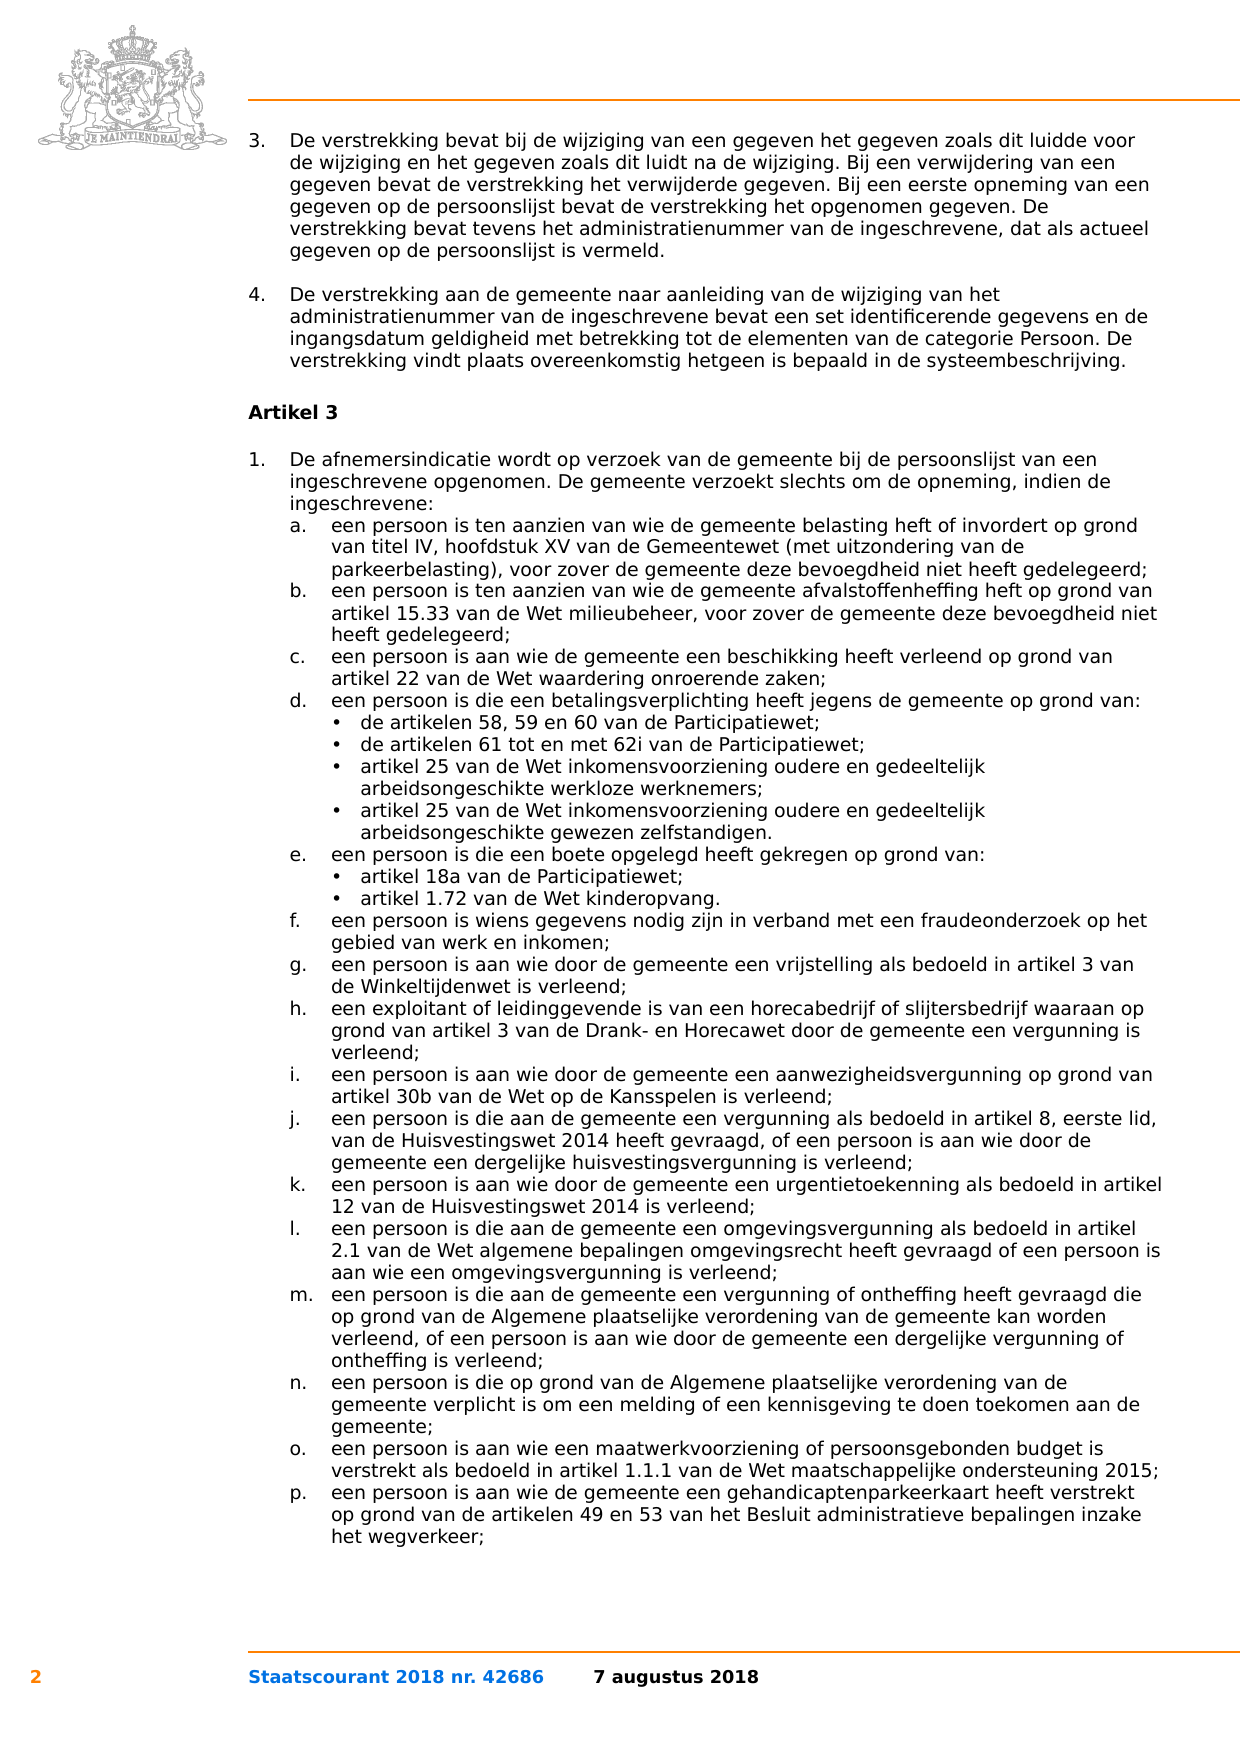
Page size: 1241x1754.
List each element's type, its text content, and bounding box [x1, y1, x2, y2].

text a. een persoon is ten aanzien van wie de gemeente belasting heft of invordert op grond van titel IV, hoofdstuk XV van de Gemeentewet (met uitzondering van de parkeerbelasting), voor zover de gemeente deze bevoegdheid niet heeft gedelegeerd; [289, 514, 1163, 580]
text n. een persoon is die op grond van de Algemene plaatselijke verordening van de gemeente verplicht is om een melding of een kennisgeving te doen toekomen aan de gemeente; [289, 1372, 1163, 1438]
text • artikel 1.72 van de Wet kinderopvang. [331, 888, 1163, 910]
text • artikel 25 van de Wet inkomensvoorziening oudere en gedeeltelijk arbeidsongeschikte werkloze werknemers; [331, 756, 1163, 800]
text e. een persoon is die een boete opgelegd heeft gekregen op grond van: [289, 844, 1163, 866]
text d. een persoon is die een betalingsverplichting heeft jegens de gemeente op grond van: [289, 690, 1163, 712]
text 1. De afnemersindicatie wordt op verzoek van de gemeente bij de persoonslijst van een ingeschrevene opgenomen. De gemeente verzoekt slechts om de opneming, indien de ingeschrevene: [248, 448, 1163, 514]
text h. een exploitant of leidinggevende is van een horecabedrijf of slijtersbedrijf waaraan op grond van artikel 3 van de Drank- en Horecawet door de gemeente een vergunning is verleend; [289, 998, 1163, 1064]
subtitle Artikel 3 [248, 402, 1163, 423]
text • de artikelen 61 tot en met 62i van de Participatiewet; [331, 734, 1163, 756]
text • de artikelen 58, 59 en 60 van de Participatiewet; [331, 712, 1163, 734]
text m. een persoon is die aan de gemeente een vergunning of ontheffing heeft gevraagd die op grond van de Algemene plaatselijke verordening van de gemeente kan worden verleend, of een persoon is aan wie door de gemeente een dergelijke vergunning of ontheffing is verleend; [289, 1284, 1163, 1372]
text 4. De verstrekking aan de gemeente naar aanleiding van de wijziging van het administratienummer van de ingeschrevene bevat een set identificerende gegevens en de ingangsdatum geldigheid met betrekking tot de elementen van de categorie Persoon. De verstrekking vindt plaats overeenkomstig hetgeen is bepaald in de systeembeschrijving. [248, 284, 1163, 372]
text • artikel 25 van de Wet inkomensvoorziening oudere en gedeeltelijk arbeidsongeschikte gewezen zelfstandigen. [331, 800, 1163, 844]
text i. een persoon is aan wie door de gemeente een aanwezigheidsvergunning op grond van artikel 30b van de Wet op de Kansspelen is verleend; [289, 1064, 1163, 1108]
text g. een persoon is aan wie door de gemeente een vrijstelling als bedoeld in artikel 3 van de Winkeltijdenwet is verleend; [289, 954, 1163, 998]
text • artikel 18a van de Participatiewet; [331, 866, 1163, 888]
picture [38, 25, 227, 150]
text k. een persoon is aan wie door de gemeente een urgentietoekenning als bedoeld in artikel 12 van de Huisvestingswet 2014 is verleend; [289, 1174, 1163, 1218]
text p. een persoon is aan wie de gemeente een gehandicaptenparkeerkaart heeft verstrekt op grond van de artikelen 49 en 53 van het Besluit administratieve bepalingen inzake het wegverkeer; [289, 1482, 1163, 1547]
text f. een persoon is wiens gegevens nodig zijn in verband met een fraudeonderzoek op het gebied van werk en inkomen; [289, 910, 1163, 954]
text c. een persoon is aan wie de gemeente een beschikking heeft verleend op grond van artikel 22 van de Wet waardering onroerende zaken; [289, 646, 1163, 690]
text b. een persoon is ten aanzien van wie de gemeente afvalstoffenheffing heft op grond van artikel 15.33 van de Wet milieubeheer, voor zover de gemeente deze bevoegdheid niet heeft gedelegeerd; [289, 580, 1163, 646]
text l. een persoon is die aan de gemeente een omgevingsvergunning als bedoeld in artikel 2.1 van de Wet algemene bepalingen omgevingsrecht heeft gevraagd of een persoon is aan wie een omgevingsvergunning is verleend; [289, 1218, 1163, 1284]
text j. een persoon is die aan de gemeente een vergunning als bedoeld in artikel 8, eerste lid, van de Huisvestingswet 2014 heeft gevraagd, of een persoon is aan wie door de gemeente een dergelijke huisvestingsvergunning is verleend; [289, 1108, 1163, 1174]
text o. een persoon is aan wie een maatwerkvoorziening of persoonsgebonden budget is verstrekt als bedoeld in artikel 1.1.1 van de Wet maatschappelijke ondersteuning 2015; [289, 1438, 1163, 1482]
text 3. De verstrekking bevat bij de wijziging van een gegeven het gegeven zoals dit luidde voor de wijziging en het gegeven zoals dit luidt na de wijziging. Bij een verwijdering van een gegeven bevat de verstrekking het verwijderde gegeven. Bij een eerste opneming van een gegeven op de persoonslijst bevat de verstrekking het opgenomen gegeven. De verstrekking bevat tevens het administratienummer van de ingeschrevene, dat als actueel gegeven op de persoonslijst is vermeld. [248, 130, 1163, 262]
